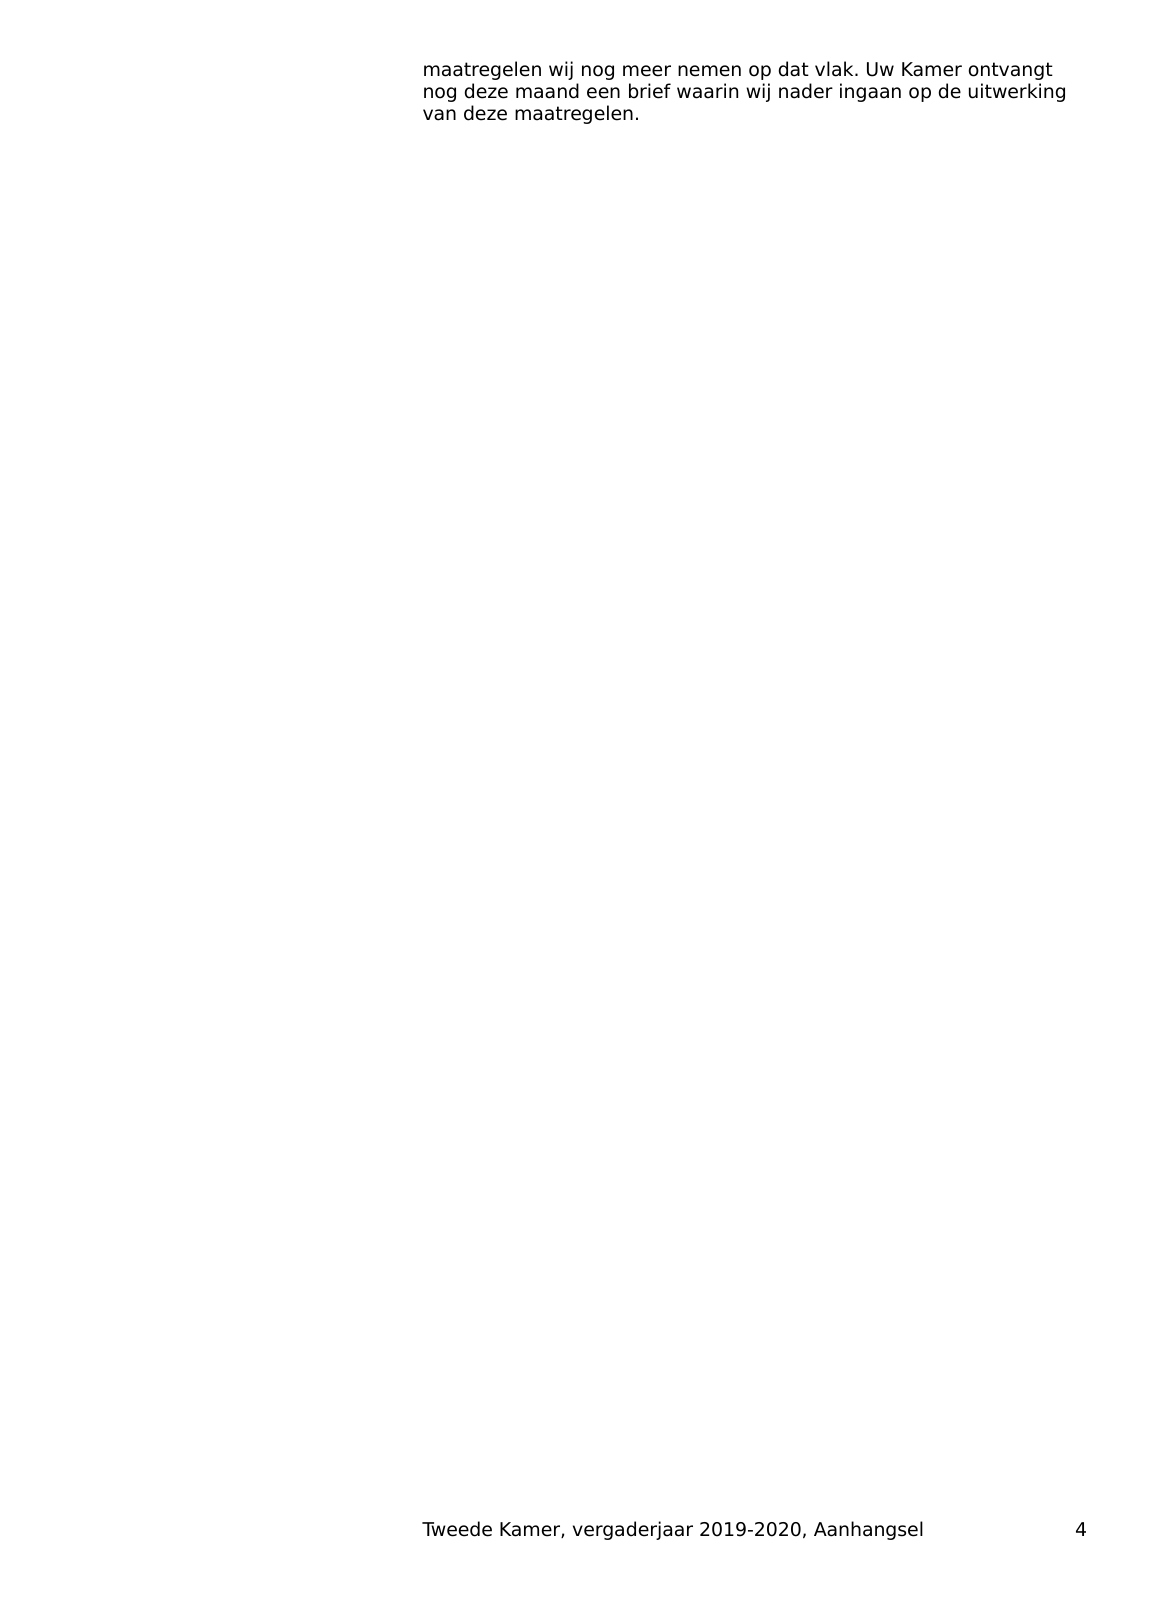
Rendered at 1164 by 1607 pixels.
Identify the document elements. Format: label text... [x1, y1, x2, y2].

text maatregelen wij nog meer nemen op dat vlak. Uw Kamer ontvangt nog deze maand een brief waarin wij nader ingaan op de uitwerking van deze maatregelen. [422, 59, 1087, 125]
